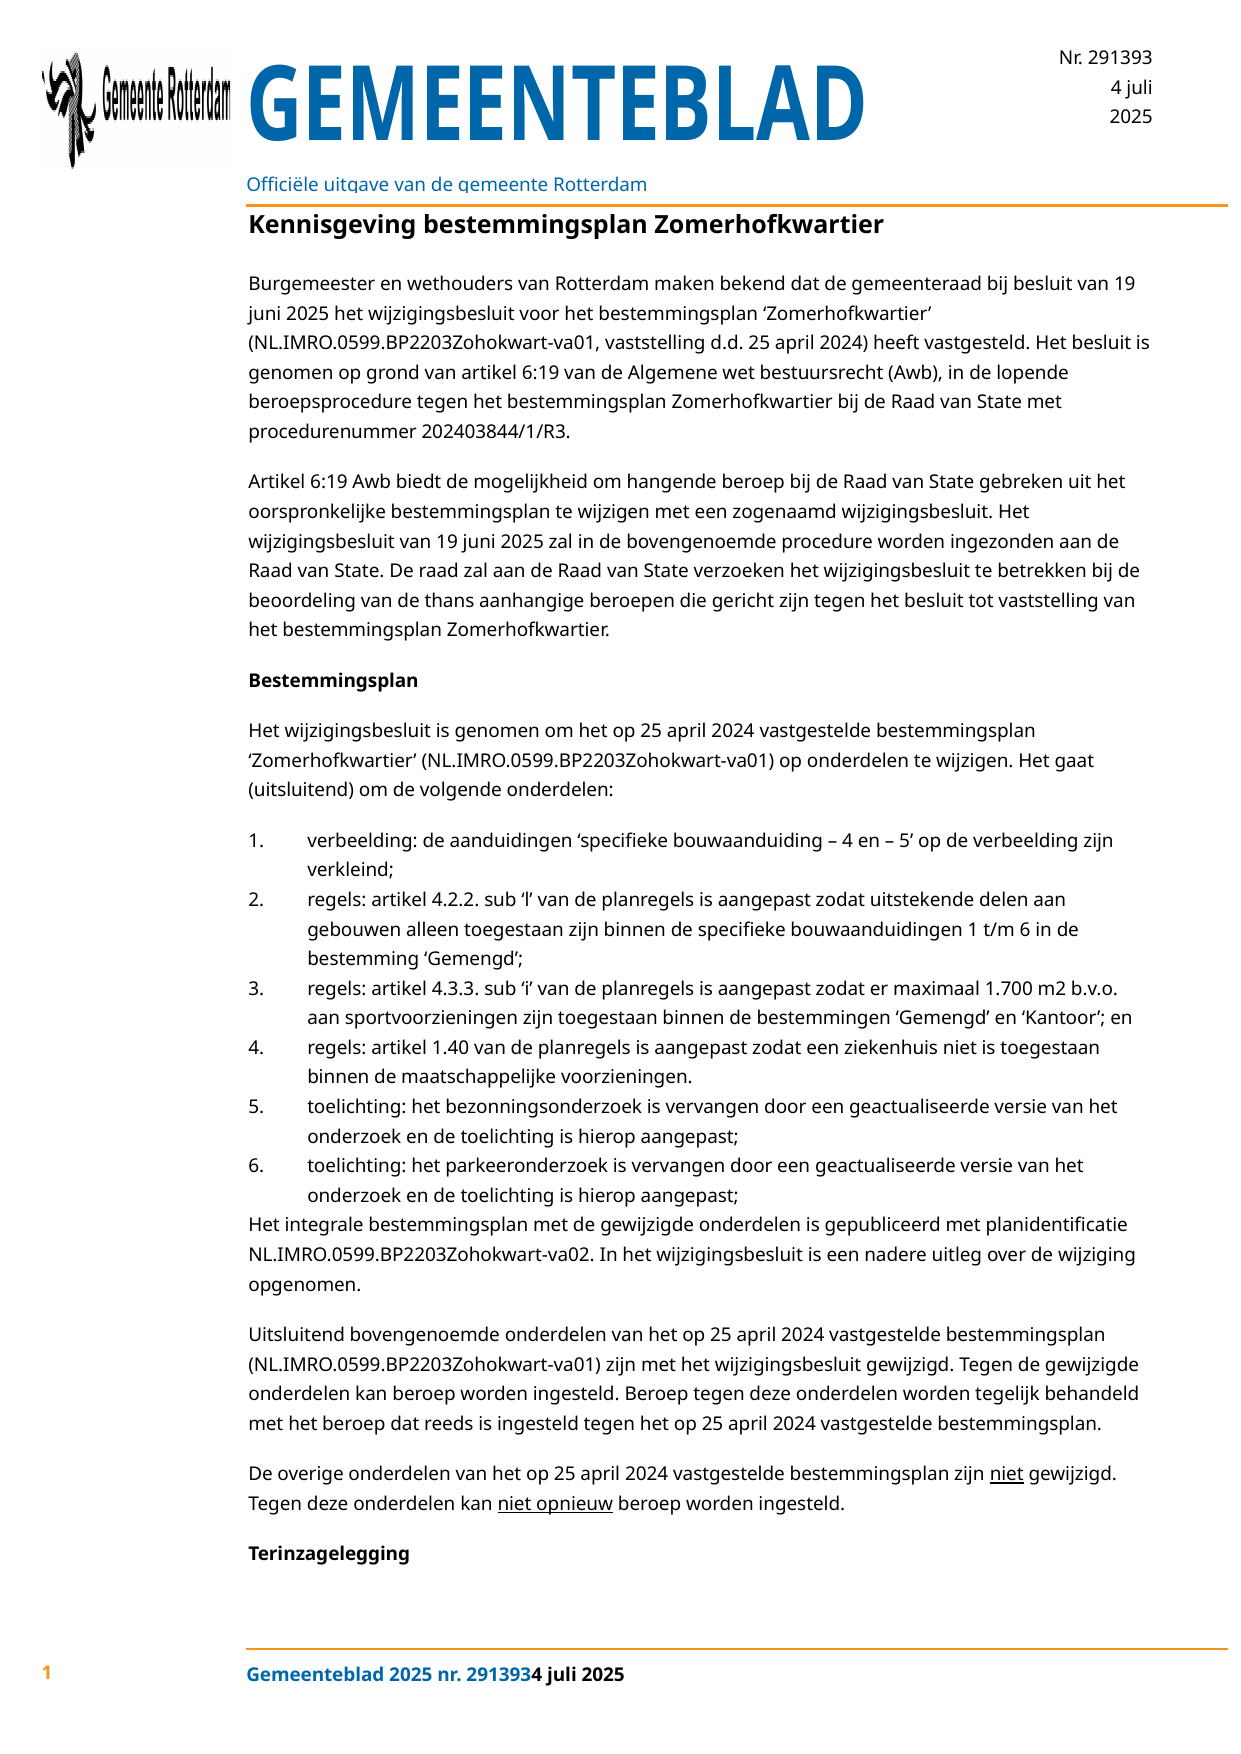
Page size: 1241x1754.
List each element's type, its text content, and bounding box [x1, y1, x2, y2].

text De overige onderdelen van het op 25 april 2024 vastgestelde bestemmingsplan zijn niet gewijzigd. Tegen deze onderdelen kan niet opnieuw beroep worden ingesteld. [248, 1460, 1152, 1516]
text Uitsluitend bovengenoemde onderdelen van het op 25 april 2024 vastgestelde bestemmingsplan (NL.IMRO.0599.BP2203Zohokwart-va01) zijn met het wijzigingsbesluit gewijzigd. Tegen de gewijzigde onderdelen kan beroep worden ingesteld. Beroep tegen deze onderdelen worden tegelijk behandeld met het beroep dat reeds is ingesteld tegen het op 25 april 2024 vastgestelde bestemmingsplan. [248, 1321, 1152, 1436]
list toelichting: het parkeeronderzoek is vervangen door een geactualiseerde versie van het onderzoek en de toelichting is hierop aangepast; [248, 1152, 1152, 1208]
list toelichting: het bezonningsonderzoek is vervangen door een geactualiseerde versie van het onderzoek en de toelichting is hierop aangepast; [248, 1093, 1152, 1148]
text Het integrale bestemmingsplan met de gewijzigde onderdelen is gepubliceerd met planidentificatie NL.IMRO.0599.BP2203Zohokwart-va02. In het wijzigingsbesluit is een nadere uitleg over de wijziging opgenomen. [248, 1212, 1152, 1296]
list regels: artikel 4.2.2. sub ‘l’ van de planregels is aangepast zodat uitstekende delen aan gebouwen alleen toegestaan zijn binnen de specifieke bouwaanduidingen 1 t/m 6 in de bestemming ‘Gemengd’; [248, 886, 1152, 971]
text Artikel 6:19 Awb biedt de mogelijkheid om hangende beroep bij de Raad van State gebreken uit het oorspronkelijke bestemmingsplan te wijzigen met een zogenaamd wijzigingsbesluit. Het wijzigingsbesluit van 19 juni 2025 zal in de bovengenoemde procedure worden ingezonden aan de Raad van State. De raad zal aan de Raad van State verzoeken het wijzigingsbesluit te betrekken bij de beoordeling van de thans aanhangige beroepen die gericht zijn tegen het besluit tot vaststelling van het bestemmingsplan Zomerhofkwartier. [248, 469, 1152, 642]
picture [41, 47, 231, 172]
text Kennisgeving bestemmingsplan Zomerhofkwartier [248, 207, 1152, 241]
list regels: artikel 4.3.3. sub ‘i’ van de planregels is aangepast zodat er maximaal 1.700 m2 b.v.o. aan sportvoorzieningen zijn toegestaan binnen de bestemmingen ‘Gemengd’ en ‘Kantoor’; en [248, 975, 1152, 1030]
text Het wijzigingsbesluit is genomen om het op 25 april 2024 vastgestelde bestemmingsplan ‘Zomerhofkwartier’ (NL.IMRO.0599.BP2203Zohokwart-va01) op onderdelen te wijzigen. Het gaat (uitsluitend) om de volgende onderdelen: [248, 717, 1152, 802]
text Terinzagelegging [248, 1540, 1152, 1566]
text Burgemeester en wethouders van Rotterdam maken bekend dat de gemeenteraad bij besluit van 19 juni 2025 het wijzigingsbesluit voor het bestemmingsplan ‘Zomerhofkwartier’ (NL.IMRO.0599.BP2203Zohokwart-va01, vaststelling d.d. 25 april 2024) heeft vastgesteld. Het besluit is genomen op grond van artikel 6:19 van de Algemene wet bestuursrecht (Awb), in de lopende beroepsprocedure tegen het bestemmingsplan Zomerhofkwartier bij de Raad van State met procedurenummer 202403844/1/R3. [248, 270, 1152, 444]
text Bestemmingsplan [248, 667, 1152, 693]
list regels: artikel 1.40 van de planregels is aangepast zodat een ziekenhuis niet is toegestaan binnen de maatschappelijke voorzieningen. [248, 1034, 1152, 1089]
list verbeelding: de aanduidingen ‘specifieke bouwaanduiding – 4 en – 5’ op de verbeelding zijn verkleind; [248, 827, 1152, 882]
